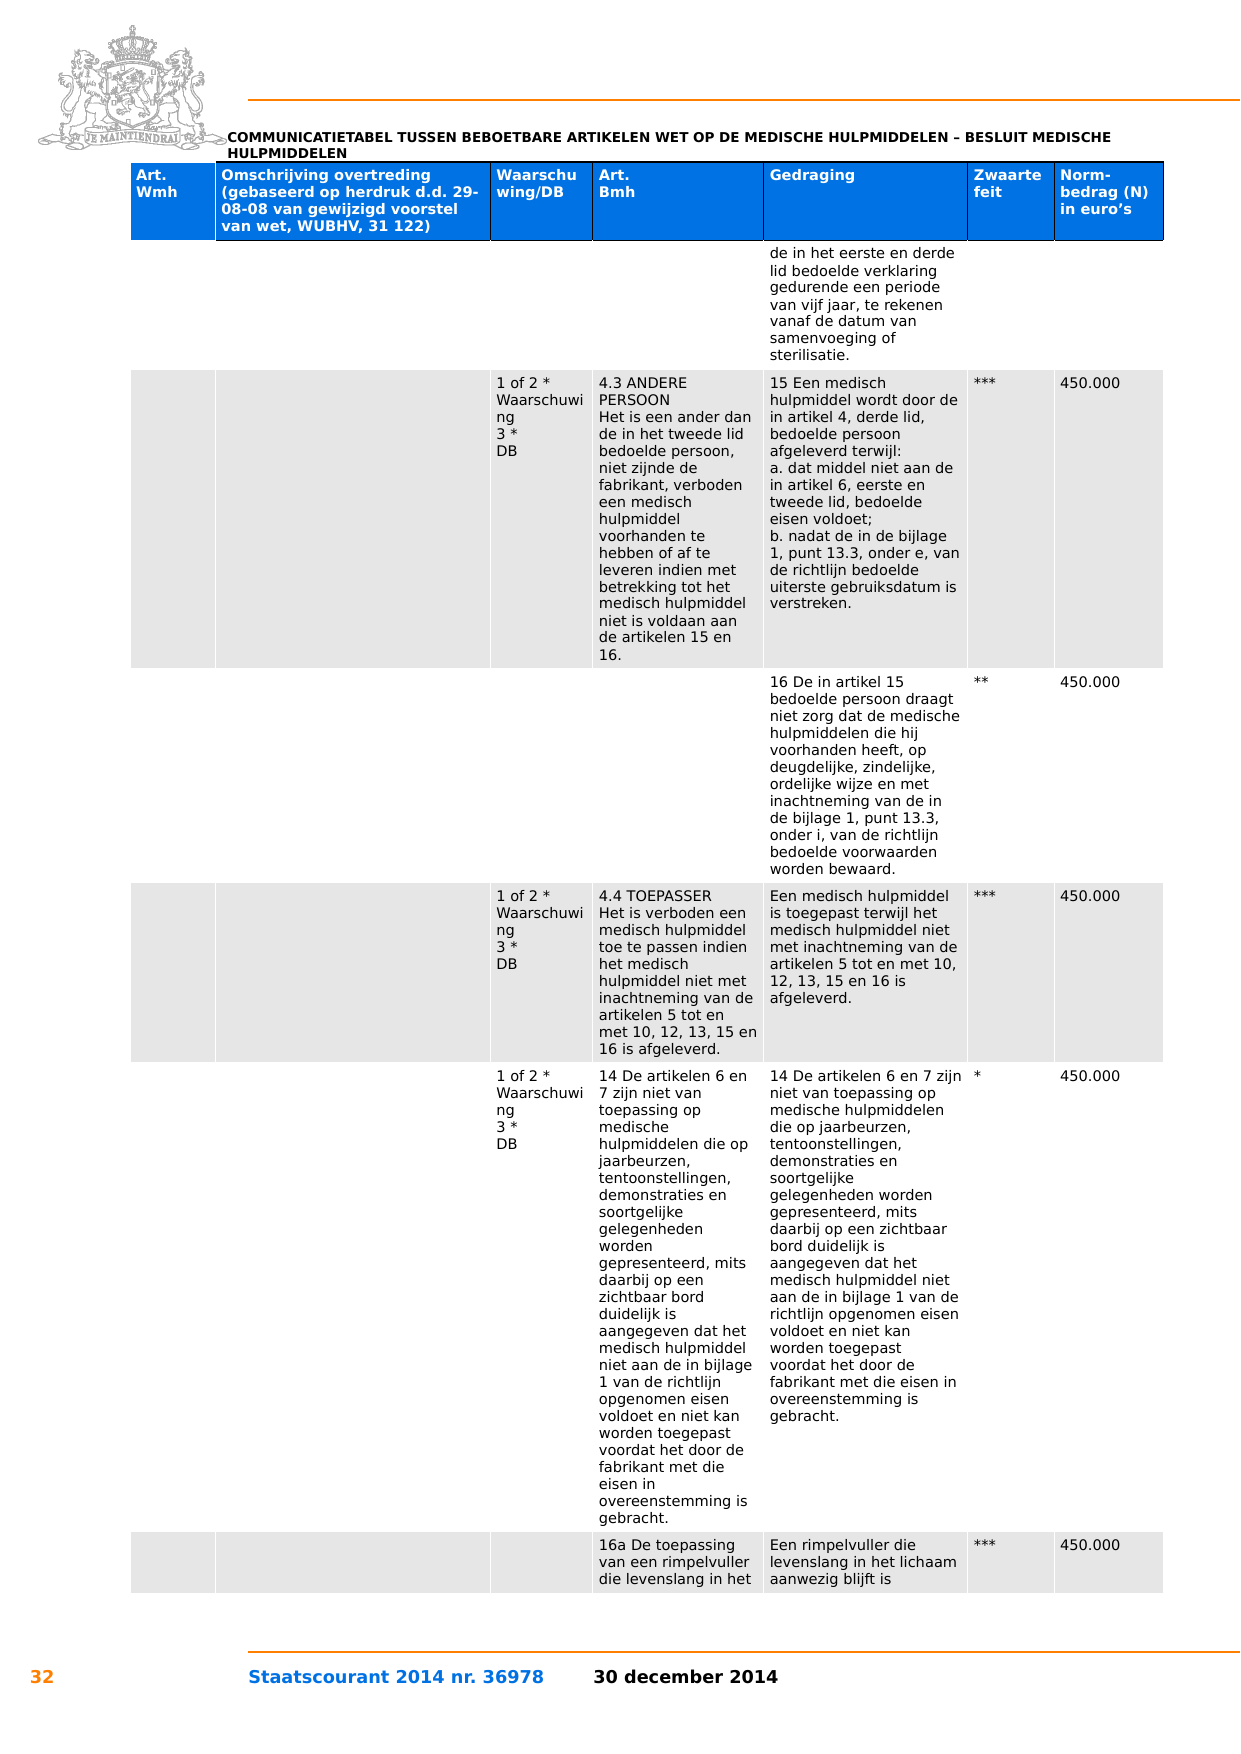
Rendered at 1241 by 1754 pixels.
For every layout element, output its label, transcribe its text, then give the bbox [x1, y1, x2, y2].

table_cell *** [968, 883, 1054, 1062]
table_cell [216, 1532, 490, 1593]
table_cell [491, 241, 592, 369]
table_cell *** [968, 370, 1054, 668]
table_cell 4.3 ANDERE PERSOON Het is een ander dan de in het tweede lid bedoelde persoon, niet zijnde de fabrikant, verboden een medisch hulpmiddel voorhanden te hebben of af te leveren indien met betrekking tot het medisch hulpmiddel niet is voldaan aan de artikelen 15 en 16. [593, 370, 763, 668]
table_cell [593, 669, 763, 882]
table_cell 15 Een medisch hulpmiddel wordt door de in artikel 4, derde lid, bedoelde persoon afgeleverd terwijl: a. dat middel niet aan de in artikel 6, eerste en tweede lid, bedoelde eisen voldoet; b. nadat de in de bijlage 1, punt 13.3, onder e, van de richtlijn bedoelde uiterste gebruiksdatum is verstreken. [764, 370, 967, 668]
table_cell Art. Wmh [131, 163, 215, 240]
table_cell [131, 883, 215, 1062]
table_cell Gedraging [764, 163, 967, 240]
table_cell de in het eerste en derde lid bedoelde verklaring gedurende een periode van vijf jaar, te rekenen vanaf de datum van samenvoeging of sterilisatie. [764, 241, 967, 369]
table_cell 4.4 TOEPASSER Het is verboden een medisch hulpmiddel toe te passen indien het medisch hulpmiddel niet met inachtneming van de artikelen 5 tot en met 10, 12, 13, 15 en 16 is afgeleverd. [593, 883, 763, 1062]
picture [38, 25, 227, 150]
table_cell [968, 241, 1054, 369]
table_cell Art. Bmh [593, 163, 763, 240]
table_cell ** [968, 669, 1054, 882]
table_cell 1 of 2 * Waarschuwing 3 * DB [491, 1064, 592, 1531]
table_cell *** [968, 1532, 1054, 1593]
table_cell 14 De artikelen 6 en 7 zijn niet van toepassing op medische hulpmiddelen die op jaarbeurzen, tentoonstellingen, demonstraties en soortgelijke gelegenheden worden gepresenteerd, mits daarbij op een zichtbaar bord duidelijk is aangegeven dat het medisch hulpmiddel niet aan de in bijlage 1 van de richtlijn opgenomen eisen voldoet en niet kan worden toegepast voordat het door de fabrikant met die eisen in overeenstemming is gebracht. [593, 1064, 763, 1531]
table_cell [131, 1064, 215, 1531]
table_cell Omschrijving overtreding (gebaseerd op herdruk d.d. 29-08-08 van gewijzigd voorstel van wet, WUBHV, 31 122) [216, 163, 490, 240]
table_cell [216, 669, 490, 882]
table_header COMMUNICATIETABEL TUSSEN BEBOETBARE ARTIKELEN WET OP DE MEDISCHE HULPMIDDELEN – BESLUIT MEDISCHE HULPMIDDELEN [130, 130, 1163, 161]
table_cell [131, 241, 215, 369]
table_cell 1 of 2 * Waarschuwing 3 * DB [491, 370, 592, 668]
table_cell Norm-bedrag (N) in euro’s [1055, 163, 1163, 240]
table_cell 450.000 [1055, 1532, 1163, 1593]
table_cell [216, 883, 490, 1062]
table_cell [593, 241, 763, 369]
table_cell [491, 1532, 592, 1593]
table_cell Een rimpelvuller die levenslang in het lichaam aanwezig blijft is [764, 1532, 967, 1593]
table_cell * [968, 1064, 1054, 1531]
table_cell [216, 1064, 490, 1531]
table_cell Een medisch hulpmiddel is toegepast terwijl het medisch hulpmiddel niet met inachtneming van de artikelen 5 tot en met 10, 12, 13, 15 en 16 is afgeleverd. [764, 883, 967, 1062]
table_cell 450.000 [1055, 1064, 1163, 1531]
table_cell 16a De toepassing van een rimpelvuller die levenslang in het [593, 1532, 763, 1593]
table_cell 1 of 2 * Waarschuwing 3 * DB [491, 883, 592, 1062]
table_cell [131, 669, 215, 882]
table_cell 16 De in artikel 15 bedoelde persoon draagt niet zorg dat de medische hulpmiddelen die hij voorhanden heeft, op deugdelijke, zindelijke, ordelijke wijze en met inachtneming van de in de bijlage 1, punt 13.3, onder i, van de richtlijn bedoelde voorwaarden worden bewaard. [764, 669, 967, 882]
table_cell [216, 241, 490, 369]
table_cell [1055, 241, 1163, 369]
table_cell [491, 669, 592, 882]
table_cell Zwaarte feit [968, 163, 1054, 240]
table_cell 450.000 [1055, 883, 1163, 1062]
table_cell [216, 370, 490, 668]
table_cell 14 De artikelen 6 en 7 zijn niet van toepassing op medische hulpmiddelen die op jaarbeurzen, tentoonstellingen, demonstraties en soortgelijke gelegenheden worden gepresenteerd, mits daarbij op een zichtbaar bord duidelijk is aangegeven dat het medisch hulpmiddel niet aan de in bijlage 1 van de richtlijn opgenomen eisen voldoet en niet kan worden toegepast voordat het door de fabrikant met die eisen in overeenstemming is gebracht. [764, 1064, 967, 1531]
table_cell [131, 370, 215, 668]
table_cell 450.000 [1055, 370, 1163, 668]
table_cell Waarschuwing/DB [491, 163, 592, 240]
table_cell 450.000 [1055, 669, 1163, 882]
table_cell [131, 1532, 215, 1593]
